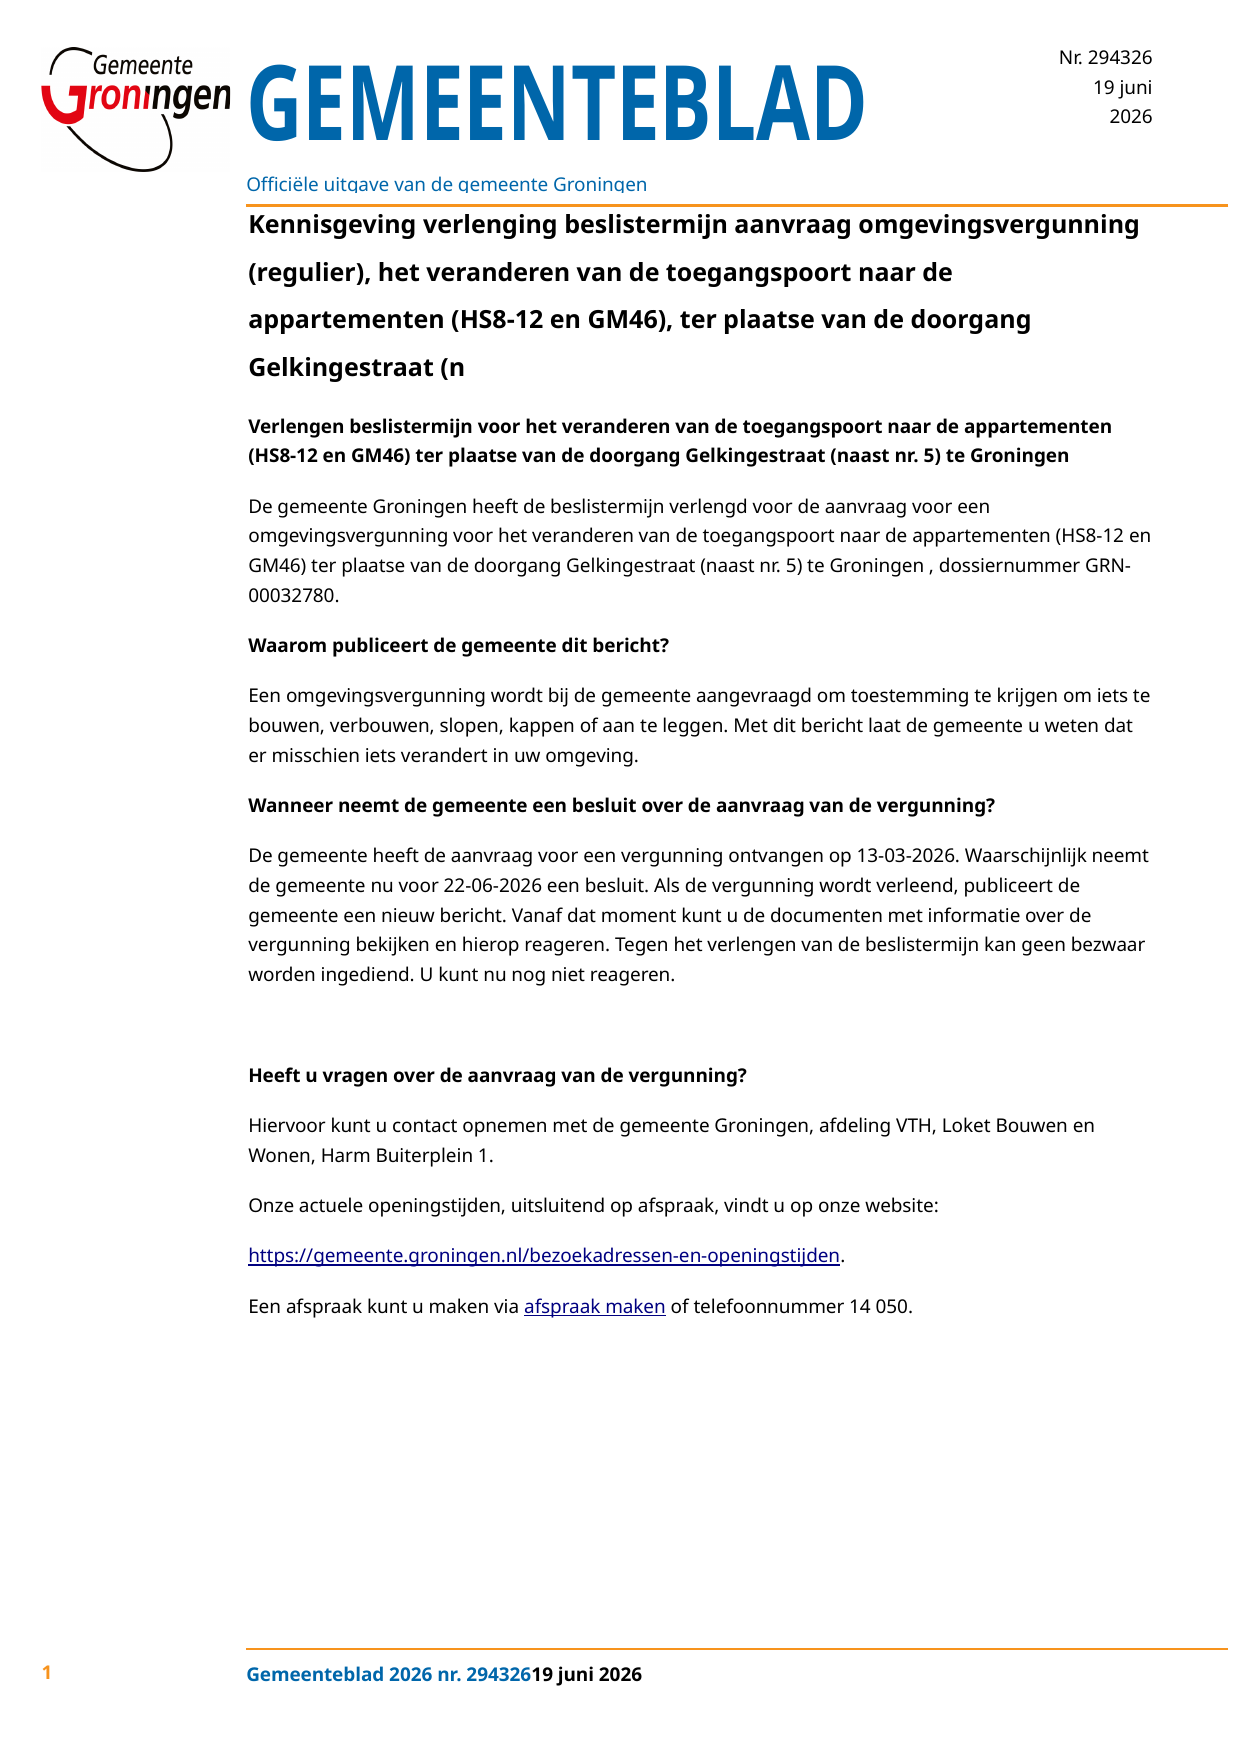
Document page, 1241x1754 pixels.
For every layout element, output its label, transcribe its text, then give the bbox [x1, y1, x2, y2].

text Hiervoor kunt u contact opnemen met de gemeente Groningen, afdeling VTH, Loket Bouwen en Wonen, Harm Buiterplein 1. [248, 1112, 1152, 1168]
text Verlengen beslistermijn voor het veranderen van de toegangspoort naar de appartementen (HS8-12 en GM46) ter plaatse van de doorgang Gelkingestraat (naast nr. 5) te Groningen [248, 413, 1152, 468]
text De gemeente Groningen heeft de beslistermijn verlengd voor de aanvraag voor een omgevingsvergunning voor het veranderen van de toegangspoort naar de appartementen (HS8-12 en GM46) ter plaatse van de doorgang Gelkingestraat (naast nr. 5) te Groningen , dossiernummer GRN-00032780. [248, 493, 1152, 608]
text Waarom publiceert de gemeente dit bericht? [248, 632, 1152, 658]
text Onze actuele openingstijden, uitsluitend op afspraak, vindt u op onze website: [248, 1192, 1152, 1218]
text Wanneer neemt de gemeente een besluit over de aanvraag van de vergunning? [248, 792, 1152, 818]
text Heeft u vragen over de aanvraag van de vergunning? [248, 1062, 1152, 1088]
picture [41, 47, 231, 172]
text De gemeente heeft de aanvraag voor een vergunning ontvangen op 13-03-2026. Waarschijnlijk neemt de gemeente nu voor 22-06-2026 een besluit. Als de vergunning wordt verleend, publiceert de gemeente een nieuw bericht. Vanaf dat moment kunt u de documenten met informatie over de vergunning bekijken en hierop reageren. Tegen het verlengen van de beslistermijn kan geen bezwaar worden ingediend. U kunt nu nog niet reageren. [248, 843, 1152, 987]
text Kennisgeving verlenging beslistermijn aanvraag omgevingsvergunning (regulier), het veranderen van de toegangspoort naar de appartementen (HS8-12 en GM46), ter plaatse van de doorgang Gelkingestraat (n [248, 207, 1152, 384]
text https://gemeente.groningen.nl/bezoekadressen-en-openingstijden. [248, 1243, 1152, 1268]
text Een omgevingsvergunning wordt bij de gemeente aangevraagd om toestemming te krijgen om iets te bouwen, verbouwen, slopen, kappen of aan te leggen. Met dit bericht laat de gemeente u weten dat er misschien iets verandert in uw omgeving. [248, 683, 1152, 768]
text Een afspraak kunt u maken via afspraak maken of telefoonnummer 14 050. [248, 1293, 1152, 1319]
